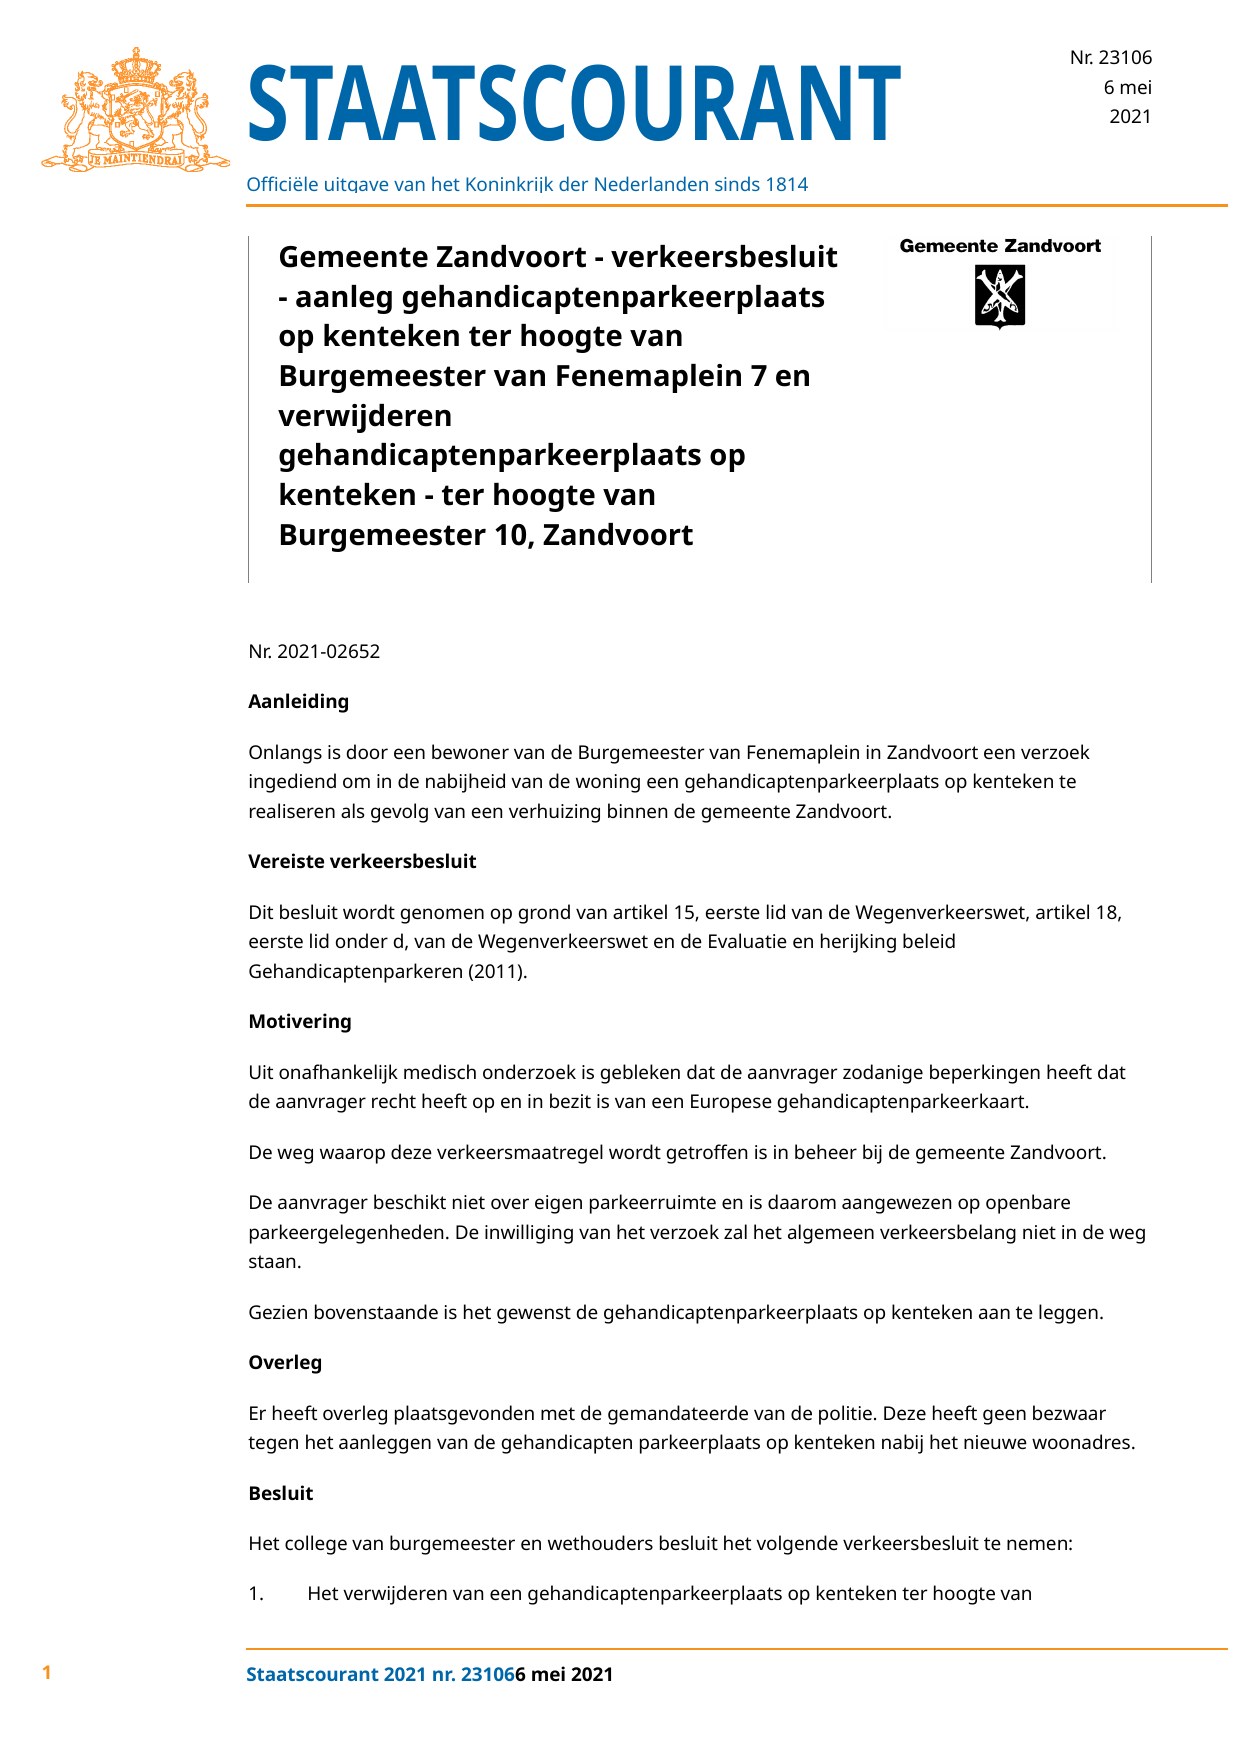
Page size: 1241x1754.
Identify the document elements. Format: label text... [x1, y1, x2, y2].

text Nr. 2021-02652 [248, 638, 1152, 664]
text Besluit [248, 1480, 1152, 1506]
text Vereiste verkeersbesluit [248, 848, 1152, 874]
text Overleg [248, 1349, 1152, 1375]
text Dit besluit wordt genomen op grond van artikel 15, eerste lid van de Wegenverkeerswet, artikel 18, eerste lid onder d, van de Wegenverkeerswet en de Evaluatie en herijking beleid Gehandicaptenparkeren (2011). [248, 899, 1152, 984]
table_header Gemeente Zandvoort - verkeersbesluit - aanleg gehandicaptenparkeerplaats op kenteken ter hoogte van Burgemeester van Fenemaplein 7 en verwijderen gehandicaptenparkeerplaats op kenteken - ter hoogte van Burgemeester 10, Zandvoort [249, 236, 850, 583]
text Motivering [248, 1008, 1152, 1034]
text Onlangs is door een bewoner van de Burgemeester van Fenemaplein in Zandvoort een verzoek ingediend om in de nabijheid van de woning een gehandicaptenparkeerplaats op kenteken te realiseren als gevolg van een verhuizing binnen de gemeente Zandvoort. [248, 739, 1152, 824]
list Het verwijderen van een gehandicaptenparkeerplaats op kenteken ter hoogte van [248, 1581, 1152, 1606]
table_header [850, 236, 1151, 583]
text De aanvrager beschikt niet over eigen parkeerruimte en is daarom aangewezen op openbare parkeergelegenheden. De inwilliging van het verzoek zal het algemeen verkeersbelang niet in de weg staan. [248, 1189, 1152, 1274]
text Gezien bovenstaande is het gewenst de gehandicaptenparkeerplaats op kenteken aan te leggen. [248, 1299, 1152, 1325]
text Uit onafhankelijk medisch onderzoek is gebleken dat de aanvrager zodanige beperkingen heeft dat de aanvrager recht heeft op en in bezit is van een Europese gehandicaptenparkeerkaart. [248, 1059, 1152, 1114]
text Het college van burgemeester en wethouders besluit het volgende verkeersbesluit te nemen: [248, 1530, 1152, 1556]
text De weg waarop deze verkeersmaatregel wordt getroffen is in beheer bij de gemeente Zandvoort. [248, 1139, 1152, 1165]
picture [41, 47, 231, 172]
text Aanleiding [248, 688, 1152, 714]
picture [882, 236, 1119, 331]
text Er heeft overleg plaatsgevonden met de gemandateerde van de politie. Deze heeft geen bezwaar tegen het aanleggen van de gehandicapten parkeerplaats op kenteken nabij het nieuwe woonadres. [248, 1400, 1152, 1455]
